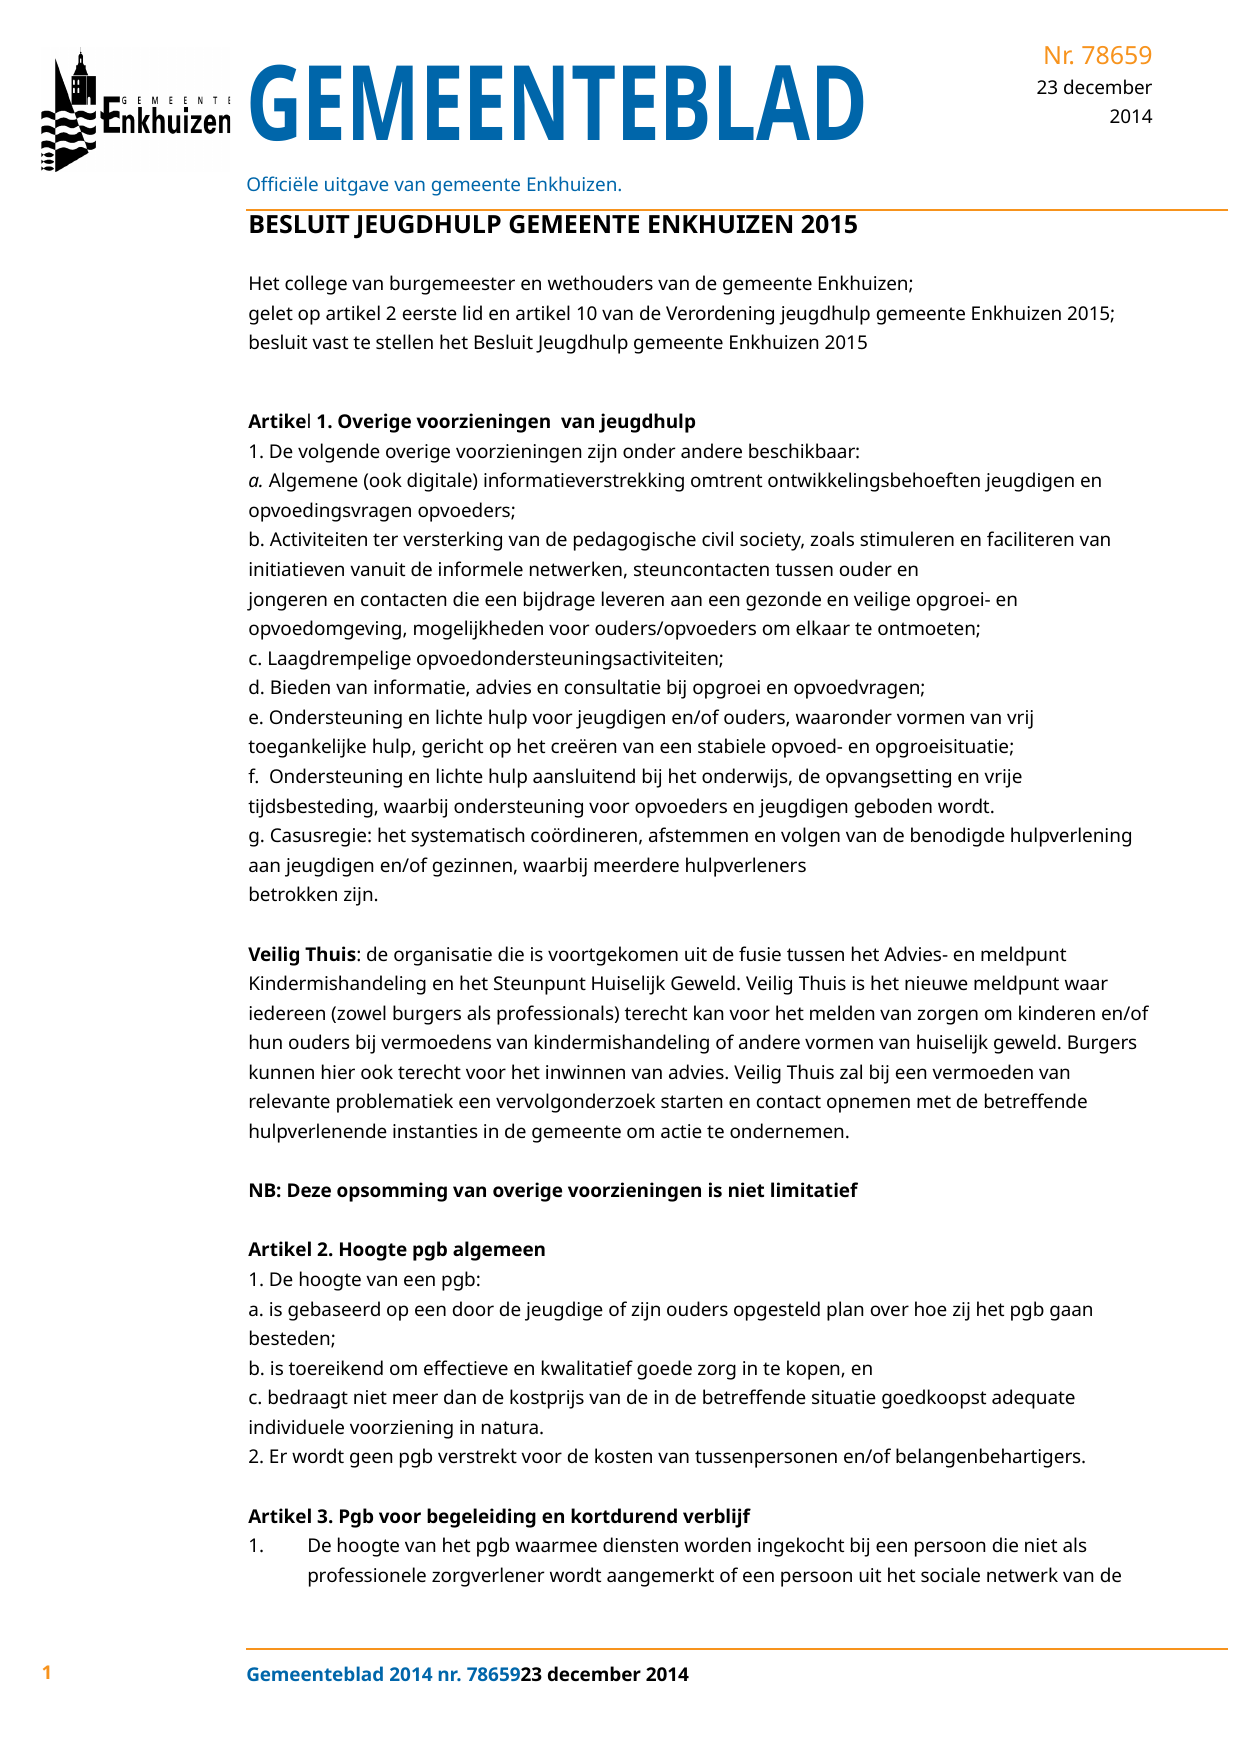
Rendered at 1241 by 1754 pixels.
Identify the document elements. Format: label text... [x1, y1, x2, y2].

text c. Laagdrempelige opvoedondersteuningsactiviteiten; [248, 645, 1152, 671]
text Artikel 1. Overige voorzieningen van jeugdhulp [248, 408, 1152, 434]
text g. Casusregie: het systematisch coördineren, afstemmen en volgen van de benodigde hulpverlening aan jeugdigen en/of gezinnen, waarbij meerdere hulpverleners [248, 822, 1152, 878]
text besluit vast te stellen het Besluit Jeugdhulp gemeente Enkhuizen 2015 [248, 329, 1152, 355]
text a. is gebaseerd op een door de jeugdige of zijn ouders opgesteld plan over hoe zij het pgb gaan besteden; [248, 1296, 1152, 1351]
text e. Ondersteuning en lichte hulp voor jeugdigen en/of ouders, waaronder vormen van vrij toegankelijke hulp, gericht op het creëren van een stabiele opvoed- en opgroeisituatie; [248, 704, 1152, 759]
text 2. Er wordt geen pgb verstrekt voor de kosten van tussenpersonen en/of belangenbehartigers. [248, 1444, 1152, 1469]
text b. is toereikend om effectieve en kwalitatief goede zorg in te kopen, en [248, 1355, 1152, 1381]
text a. Algemene (ook digitale) informatieverstrekking omtrent ontwikkelingsbehoeften jeugdigen en opvoedingsvragen opvoeders; [248, 467, 1152, 523]
list De hoogte van het pgb waarmee diensten worden ingekocht bij een persoon die niet als professionele zorgverlener wordt aangemerkt of een persoon uit het sociale netwerk van de [248, 1532, 1152, 1588]
text Artikel 2. Hoogte pgb algemeen [248, 1237, 1152, 1262]
text 1. De hoogte van een pgb: [248, 1266, 1152, 1292]
text b. Activiteiten ter versterking van de pedagogische civil society, zoals stimuleren en faciliteren van initiatieven vanuit de informele netwerken, steuncontacten tussen ouder en [248, 527, 1152, 582]
text d. Bieden van informatie, advies en consultatie bij opgroei en opvoedvragen; [248, 674, 1152, 700]
text Het college van burgemeester en wethouders van de gemeente Enkhuizen; [248, 270, 1152, 296]
text jongeren en contacten die een bijdrage leveren aan een gezonde en veilige opgroei- en opvoedomgeving, mogelijkheden voor ouders/opvoeders om elkaar te ontmoeten; [248, 586, 1152, 641]
text Veilig Thuis: de organisatie die is voortgekomen uit de fusie tussen het Advies- en meldpunt Kindermishandeling en het Steunpunt Huiselijk Geweld. Veilig Thuis is het nieuwe meldpunt waar iedereen (zowel burgers als professionals) terecht kan voor het melden van zorgen om kinderen en/of hun ouders bij vermoedens van kindermishandeling of andere vormen van huiselijk geweld. Burgers kunnen hier ook terecht voor het inwinnen van advies. Veilig Thuis zal bij een vermoeden van relevante problematiek een vervolgonderzoek starten en contact opnemen met de betreffende hulpverlenende instanties in de gemeente om actie te ondernemen. [248, 941, 1152, 1144]
text 1. De volgende overige voorzieningen zijn onder andere beschikbaar: [248, 438, 1152, 464]
text BESLUIT JEUGDHULP GEMEENTE ENKHUIZEN 2015 [248, 211, 1152, 241]
text betrokken zijn. [248, 882, 1152, 907]
text NB: Deze opsomming van overige voorzieningen is niet limitatief [248, 1177, 1152, 1203]
text c. bedraagt niet meer dan de kostprijs van de in de betreffende situatie goedkoopst adequate individuele voorziening in natura. [248, 1384, 1152, 1440]
text gelet op artikel 2 eerste lid en artikel 10 van de Verordening jeugdhulp gemeente Enkhuizen 2015; [248, 300, 1152, 326]
text f. Ondersteuning en lichte hulp aansluitend bij het onderwijs, de opvangsetting en vrije tijdsbesteding, waarbij ondersteuning voor opvoeders en jeugdigen geboden wordt. [248, 763, 1152, 819]
text Artikel 3. Pgb voor begeleiding en kortdurend verblijf [248, 1503, 1152, 1529]
picture [41, 47, 231, 172]
